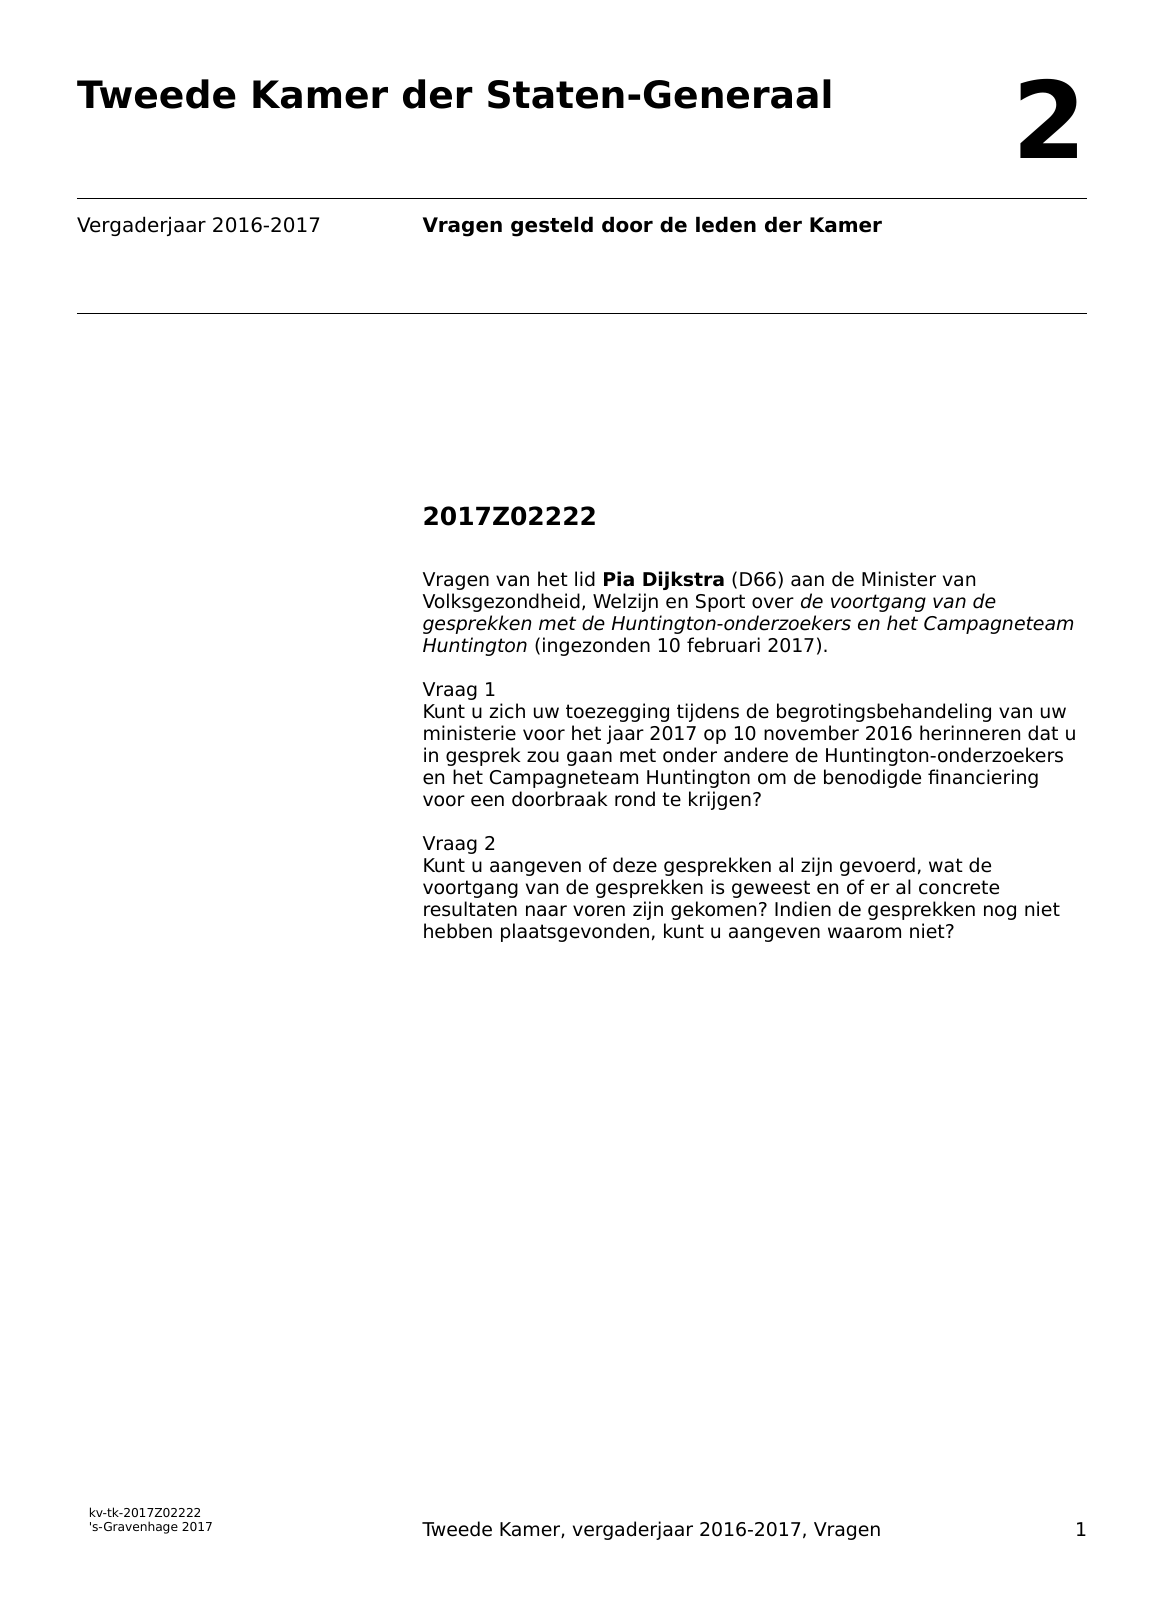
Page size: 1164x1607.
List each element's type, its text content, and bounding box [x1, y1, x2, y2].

text Kunt u zich uw toezegging tijdens de begrotingsbehandeling van uw ministerie voor het jaar 2017 op 10 november 2016 herinneren dat u in gesprek zou gaan met onder andere de Huntington-onderzoekers en het Campagneteam Huntington om de benodigde financiering voor een doorbraak rond te krijgen? [422, 701, 1087, 811]
table_header Tweede Kamer der Staten-Generaal [77, 59, 886, 198]
table_cell Vragen gesteld door de leden der Kamer [422, 199, 1087, 313]
table_cell Vergaderjaar 2016-2017 [77, 199, 422, 313]
text kv-tk-2017Z02222 [88, 1506, 323, 1520]
text Vragen van het lid Pia Dijkstra (D66) aan de Minister van Volksgezondheid, Welzijn en Sport over de voortgang van de gesprekken met de Huntington-onderzoekers en het Campagneteam Huntington (ingezonden 10 februari 2017). [422, 569, 1087, 657]
text Vraag 2 [422, 833, 1087, 855]
text Kunt u aangeven of deze gesprekken al zijn gevoerd, wat de voortgang van de gesprekken is geweest en of er al concrete resultaten naar voren zijn gekomen? Indien de gesprekken nog niet hebben plaatsgevonden, kunt u aangeven waarom niet? [422, 855, 1087, 943]
text 2017Z02222 [422, 502, 1087, 531]
table_header 2 [886, 59, 1087, 198]
text Vraag 1 [422, 679, 1087, 701]
text 's-Gravenhage 2017 [88, 1520, 323, 1534]
